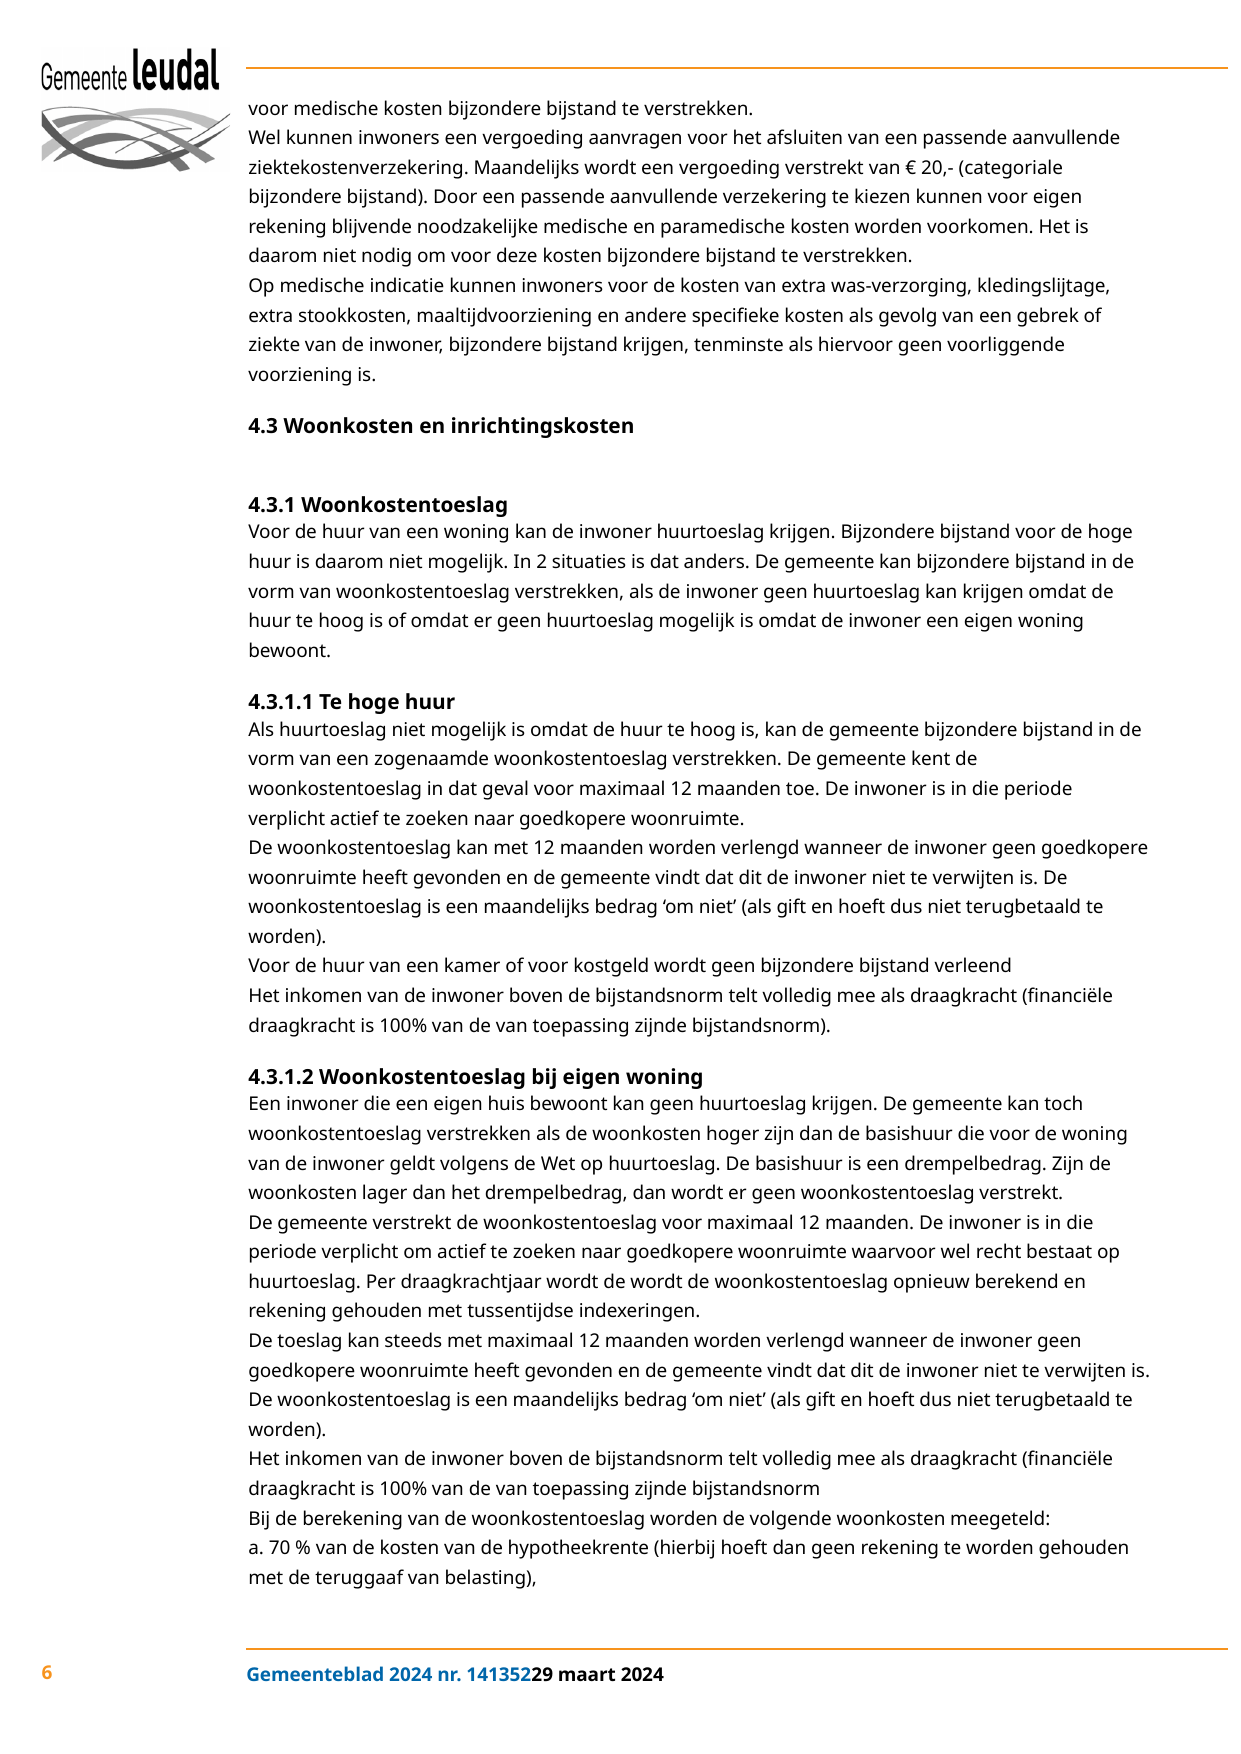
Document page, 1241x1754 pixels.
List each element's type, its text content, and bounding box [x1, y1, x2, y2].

text Als huurtoeslag niet mogelijk is omdat de huur te hoog is, kan de gemeente bijzondere bijstand in de vorm van een zogenaamde woonkostentoeslag verstrekken. De gemeente kent de woonkostentoeslag in dat geval voor maximaal 12 maanden toe. De inwoner is in die periode verplicht actief te zoeken naar goedkopere woonruimte. [248, 716, 1152, 830]
text 4.3 Woonkosten en inrichtingskosten [248, 411, 1152, 440]
text 4.3.1.2 Woonkostentoeslag bij eigen woning [248, 1062, 1152, 1091]
text 4.3.1.1 Te hoge huur [248, 687, 1152, 716]
picture [41, 47, 231, 172]
text Voor de huur van een woning kan de inwoner huurtoeslag krijgen. Bijzondere bijstand voor de hoge huur is daarom niet mogelijk. In 2 situaties is dat anders. De gemeente kan bijzondere bijstand in de vorm van woonkostentoeslag verstrekken, als de inwoner geen huurtoeslag kan krijgen omdat de huur te hoog is of omdat er geen huurtoeslag mogelijk is omdat de inwoner een eigen woning bewoont. [248, 519, 1152, 663]
text Bij de berekening van de woonkostentoeslag worden de volgende woonkosten meegeteld: [248, 1505, 1152, 1531]
text Wel kunnen inwoners een vergoeding aanvragen voor het afsluiten van een passende aanvullende ziektekostenverzekering. Maandelijks wordt een vergoeding verstrekt van € 20,- (categoriale bijzondere bijstand). Door een passende aanvullende verzekering te kiezen kunnen voor eigen rekening blijvende noodzakelijke medische en paramedische kosten worden voorkomen. Het is daarom niet nodig om voor deze kosten bijzondere bijstand te verstrekken. [248, 124, 1152, 268]
text De gemeente verstrekt de woonkostentoeslag voor maximaal 12 maanden. De inwoner is in die periode verplicht om actief te zoeken naar goedkopere woonruimte waarvoor wel recht bestaat op huurtoeslag. Per draagkrachtjaar wordt de wordt de woonkostentoeslag opnieuw berekend en rekening gehouden met tussentijdse indexeringen. [248, 1209, 1152, 1323]
text a. 70 % van de kosten van de hypotheekrente (hierbij hoeft dan geen rekening te worden gehouden met de teruggaaf van belasting), [248, 1534, 1152, 1590]
text voor medische kosten bijzondere bijstand te verstrekken. [248, 95, 1152, 121]
text Het inkomen van de inwoner boven de bijstandsnorm telt volledig mee als draagkracht (financiële draagkracht is 100% van de van toepassing zijnde bijstandsnorm [248, 1446, 1152, 1501]
text De woonkostentoeslag kan met 12 maanden worden verlengd wanneer de inwoner geen goedkopere woonruimte heeft gevonden en de gemeente vindt dat dit de inwoner niet te verwijten is. De woonkostentoeslag is een maandelijks bedrag ‘om niet’ (als gift en hoeft dus niet terugbetaald te worden). [248, 834, 1152, 949]
text Een inwoner die een eigen huis bewoont kan geen huurtoeslag krijgen. De gemeente kan toch woonkostentoeslag verstrekken als de woonkosten hoger zijn dan de basishuur die voor de woning van de inwoner geldt volgens de Wet op huurtoeslag. De basishuur is een drempelbedrag. Zijn de woonkosten lager dan het drempelbedrag, dan wordt er geen woonkostentoeslag verstrekt. [248, 1091, 1152, 1205]
text Voor de huur van een kamer of voor kostgeld wordt geen bijzondere bijstand verleend [248, 953, 1152, 978]
text De toeslag kan steeds met maximaal 12 maanden worden verlengd wanneer de inwoner geen goedkopere woonruimte heeft gevonden en de gemeente vindt dat dit de inwoner niet te verwijten is. [248, 1327, 1152, 1383]
text 4.3.1 Woonkostentoeslag [248, 490, 1152, 519]
text Het inkomen van de inwoner boven de bijstandsnorm telt volledig mee als draagkracht (financiële draagkracht is 100% van de van toepassing zijnde bijstandsnorm). [248, 982, 1152, 1037]
text Op medische indicatie kunnen inwoners voor de kosten van extra was-verzorging, kledingslijtage, extra stookkosten, maaltijdvoorziening en andere specifieke kosten als gevolg van een gebrek of ziekte van de inwoner, bijzondere bijstand krijgen, tenminste als hiervoor geen voorliggende voorziening is. [248, 272, 1152, 387]
text De woonkostentoeslag is een maandelijks bedrag ‘om niet’ (als gift en hoeft dus niet terugbetaald te worden). [248, 1386, 1152, 1442]
